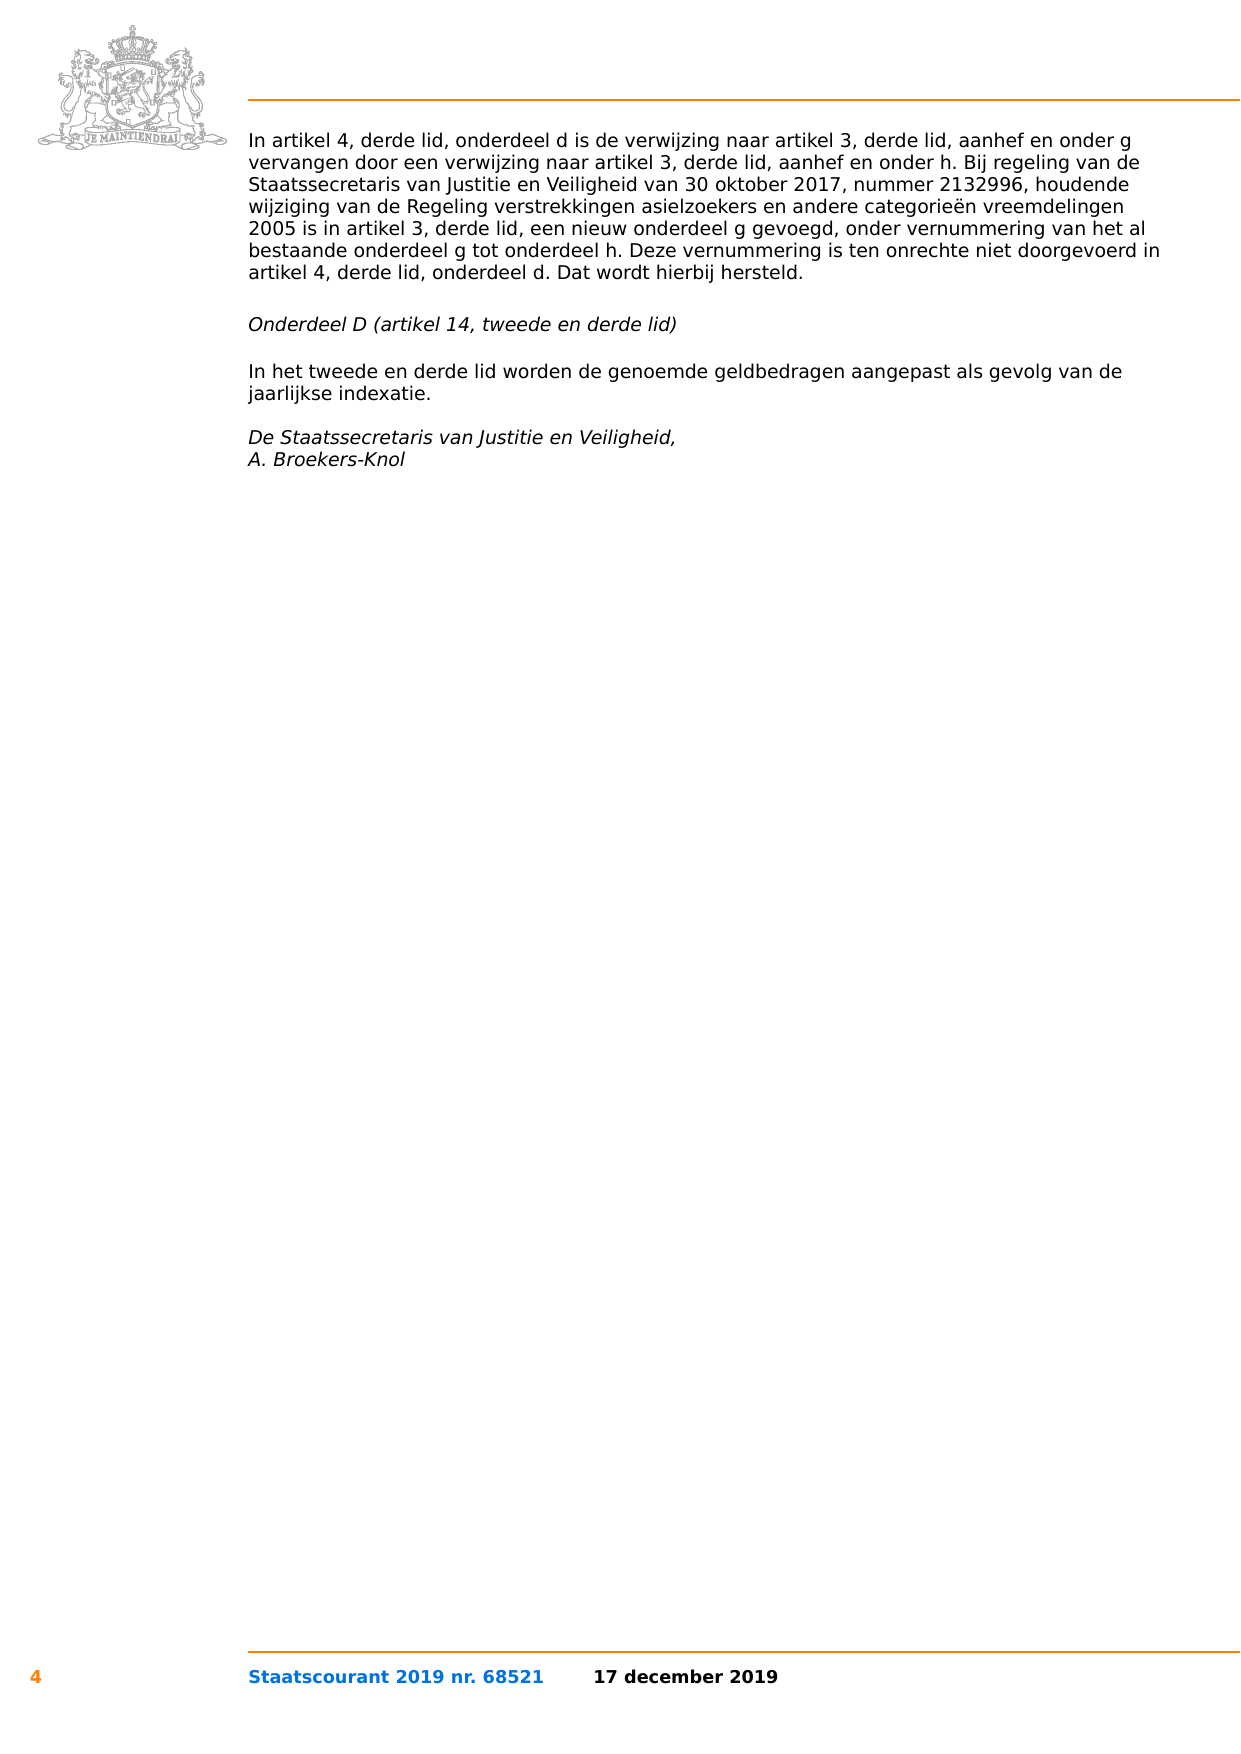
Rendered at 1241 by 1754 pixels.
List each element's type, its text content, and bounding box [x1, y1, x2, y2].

picture [38, 25, 227, 150]
text De Staatssecretaris van Justitie en Veiligheid, A. Broekers-Knol [248, 427, 1163, 471]
text In artikel 4, derde lid, onderdeel d is de verwijzing naar artikel 3, derde lid, aanhef en onder g vervangen door een verwijzing naar artikel 3, derde lid, aanhef en onder h. Bij regeling van de Staatssecretaris van Justitie en Veiligheid van 30 oktober 2017, nummer 2132996, houdende wijziging van de Regeling verstrekkingen asielzoekers en andere categorieën vreemdelingen 2005 is in artikel 3, derde lid, een nieuw onderdeel g gevoegd, onder vernummering van het al bestaande onderdeel g tot onderdeel h. Deze vernummering is ten onrechte niet doorgevoerd in artikel 4, derde lid, onderdeel d. Dat wordt hierbij hersteld. [248, 130, 1163, 284]
text In het tweede en derde lid worden de genoemde geldbedragen aangepast als gevolg van de jaarlijkse indexatie. [248, 361, 1163, 405]
subtitle Onderdeel D (artikel 14, tweede en derde lid) [248, 314, 1163, 336]
